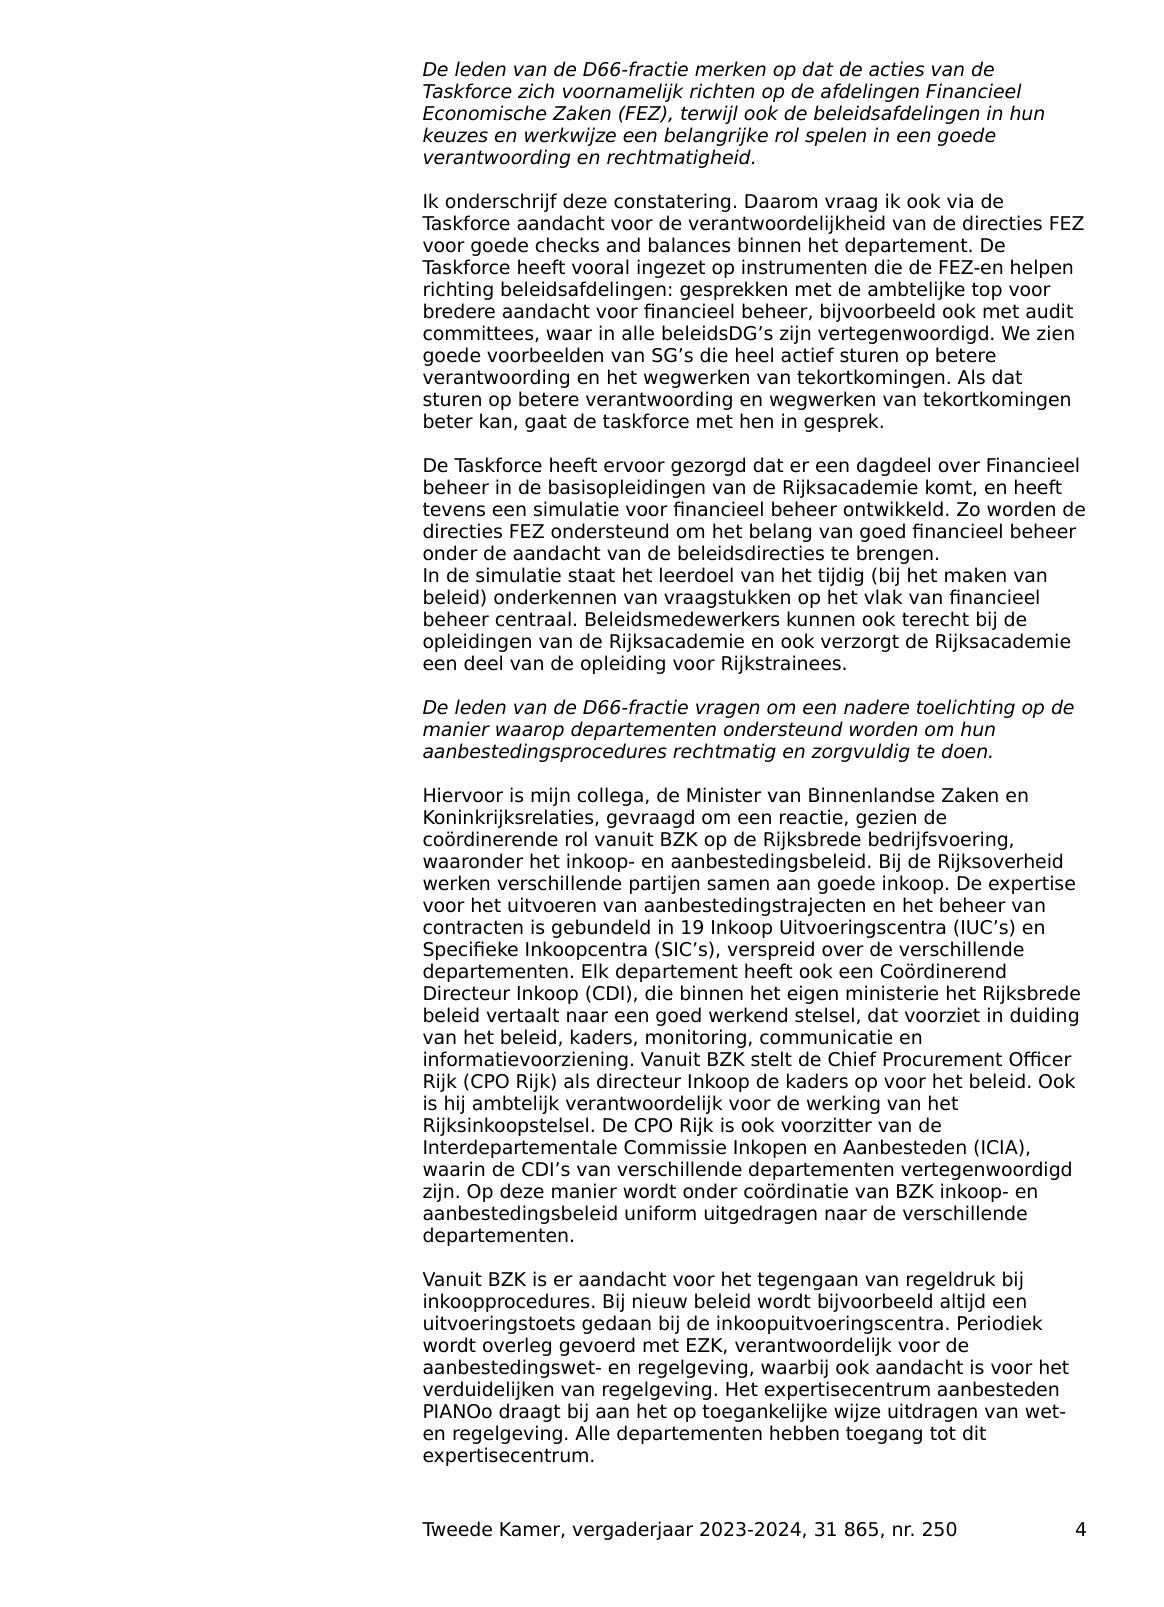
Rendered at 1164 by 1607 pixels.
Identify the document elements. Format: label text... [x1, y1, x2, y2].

text De leden van de D66-fractie vragen om een nadere toelichting op de manier waarop departementen ondersteund worden om hun aanbestedingsprocedures rechtmatig en zorgvuldig te doen. [422, 697, 1087, 763]
text In de simulatie staat het leerdoel van het tijdig (bij het maken van beleid) onderkennen van vraagstukken op het vlak van financieel beheer centraal. Beleidsmedewerkers kunnen ook terecht bij de opleidingen van de Rijksacademie en ook verzorgt de Rijksacademie een deel van de opleiding voor Rijkstrainees. [422, 565, 1087, 675]
text Ik onderschrijf deze constatering. Daarom vraag ik ook via de Taskforce aandacht voor de verantwoordelijkheid van de directies FEZ voor goede checks and balances binnen het departement. De Taskforce heeft vooral ingezet op instrumenten die de FEZ-en helpen richting beleidsafdelingen: gesprekken met de ambtelijke top voor bredere aandacht voor financieel beheer, bijvoorbeeld ook met audit committees, waar in alle beleidsDG’s zijn vertegenwoordigd. We zien goede voorbeelden van SG’s die heel actief sturen op betere verantwoording en het wegwerken van tekortkomingen. Als dat sturen op betere verantwoording en wegwerken van tekortkomingen beter kan, gaat de taskforce met hen in gesprek. [422, 191, 1087, 433]
text De Taskforce heeft ervoor gezorgd dat er een dagdeel over Financieel beheer in de basisopleidingen van de Rijksacademie komt, en heeft tevens een simulatie voor financieel beheer ontwikkeld. Zo worden de directies FEZ ondersteund om het belang van goed financieel beheer onder de aandacht van de beleidsdirecties te brengen. [422, 455, 1087, 565]
text De leden van de D66-fractie merken op dat de acties van de Taskforce zich voornamelijk richten op de afdelingen Financieel Economische Zaken (FEZ), terwijl ook de beleidsafdelingen in hun keuzes en werkwijze een belangrijke rol spelen in een goede verantwoording en rechtmatigheid. [422, 59, 1087, 169]
text Hiervoor is mijn collega, de Minister van Binnenlandse Zaken en Koninkrijksrelaties, gevraagd om een reactie, gezien de coördinerende rol vanuit BZK op de Rijksbrede bedrijfsvoering, waaronder het inkoop- en aanbestedingsbeleid. Bij de Rijksoverheid werken verschillende partijen samen aan goede inkoop. De expertise voor het uitvoeren van aanbestedingstrajecten en het beheer van contracten is gebundeld in 19 Inkoop Uitvoeringscentra (IUC’s) en Specifieke Inkoopcentra (SIC’s), verspreid over de verschillende departementen. Elk departement heeft ook een Coördinerend Directeur Inkoop (CDI), die binnen het eigen ministerie het Rijksbrede beleid vertaalt naar een goed werkend stelsel, dat voorziet in duiding van het beleid, kaders, monitoring, communicatie en informatievoorziening. Vanuit BZK stelt de Chief Procurement Officer Rijk (CPO Rijk) als directeur Inkoop de kaders op voor het beleid. Ook is hij ambtelijk verantwoordelijk voor de werking van het Rijksinkoopstelsel. De CPO Rijk is ook voorzitter van de Interdepartementale Commissie Inkopen en Aanbesteden (ICIA), waarin de CDI’s van verschillende departementen vertegenwoordigd zijn. Op deze manier wordt onder coördinatie van BZK inkoop- en aanbestedingsbeleid uniform uitgedragen naar de verschillende departementen. [422, 785, 1087, 1247]
text Vanuit BZK is er aandacht voor het tegengaan van regeldruk bij inkoopprocedures. Bij nieuw beleid wordt bijvoorbeeld altijd een uitvoeringstoets gedaan bij de inkoopuitvoeringscentra. Periodiek wordt overleg gevoerd met EZK, verantwoordelijk voor de aanbestedingswet- en regelgeving, waarbij ook aandacht is voor het verduidelijken van regelgeving. Het expertisecentrum aanbesteden PIANOo draagt bij aan het op toegankelijke wijze uitdragen van wet- en regelgeving. Alle departementen hebben toegang tot dit expertisecentrum. [422, 1269, 1087, 1467]
